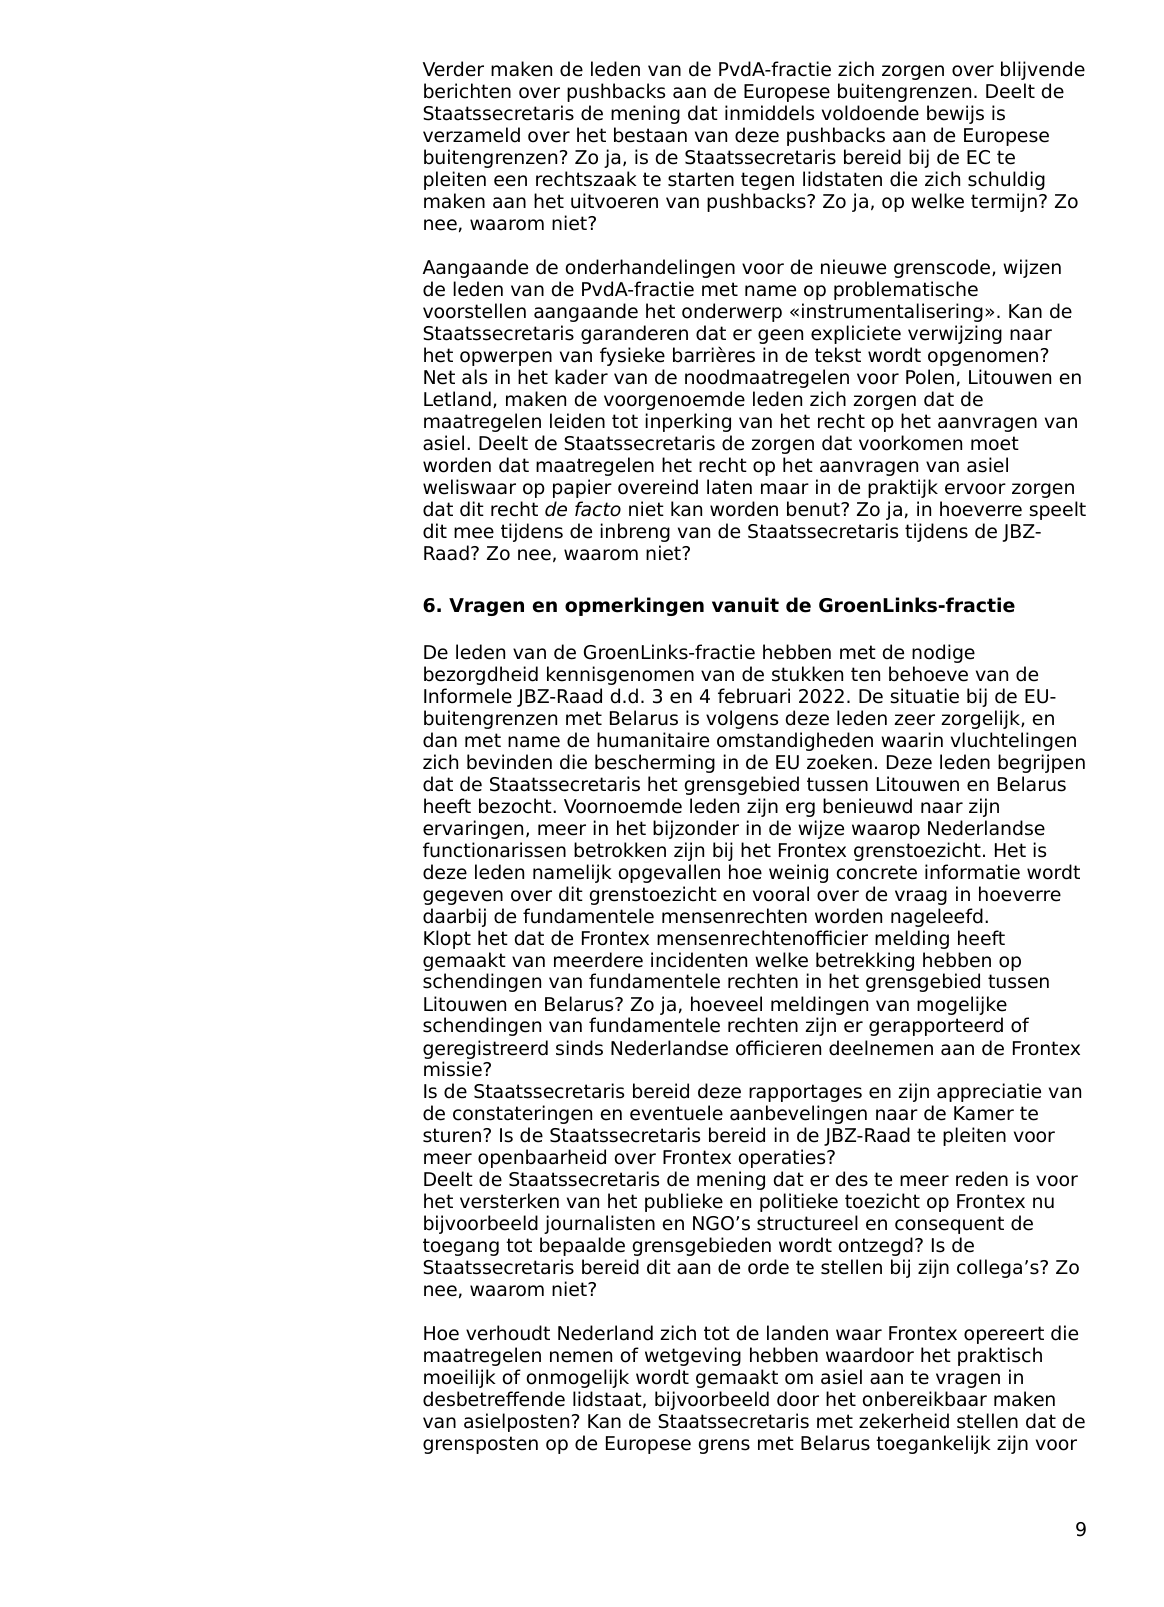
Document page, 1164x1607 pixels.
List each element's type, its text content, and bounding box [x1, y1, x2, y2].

text Hoe verhoudt Nederland zich tot de landen waar Frontex opereert die maatregelen nemen of wetgeving hebben waardoor het praktisch moeilijk of onmogelijk wordt gemaakt om asiel aan te vragen in desbetreffende lidstaat, bijvoorbeeld door het onbereikbaar maken van asielposten? Kan de Staatssecretaris met zekerheid stellen dat de grensposten op de Europese grens met Belarus toegankelijk zijn voor [422, 1323, 1087, 1455]
text Verder maken de leden van de PvdA-fractie zich zorgen over blijvende berichten over pushbacks aan de Europese buitengrenzen. Deelt de Staatssecretaris de mening dat inmiddels voldoende bewijs is verzameld over het bestaan van deze pushbacks aan de Europese buitengrenzen? Zo ja, is de Staatssecretaris bereid bij de EC te pleiten een rechtszaak te starten tegen lidstaten die zich schuldig maken aan het uitvoeren van pushbacks? Zo ja, op welke termijn? Zo nee, waarom niet? [422, 59, 1087, 235]
text Klopt het dat de Frontex mensenrechtenofficier melding heeft gemaakt van meerdere incidenten welke betrekking hebben op schendingen van fundamentele rechten in het grensgebied tussen Litouwen en Belarus? Zo ja, hoeveel meldingen van mogelijke schendingen van fundamentele rechten zijn er gerapporteerd of geregistreerd sinds Nederlandse officieren deelnemen aan de Frontex missie? [422, 927, 1087, 1081]
text De leden van de GroenLinks-fractie hebben met de nodige bezorgdheid kennisgenomen van de stukken ten behoeve van de Informele JBZ-Raad d.d. 3 en 4 februari 2022. De situatie bij de EU-buitengrenzen met Belarus is volgens deze leden zeer zorgelijk, en dan met name de humanitaire omstandigheden waarin vluchtelingen zich bevinden die bescherming in de EU zoeken. Deze leden begrijpen dat de Staatssecretaris het grensgebied tussen Litouwen en Belarus heeft bezocht. Voornoemde leden zijn erg benieuwd naar zijn ervaringen, meer in het bijzonder in de wijze waarop Nederlandse functionarissen betrokken zijn bij het Frontex grenstoezicht. Het is deze leden namelijk opgevallen hoe weinig concrete informatie wordt gegeven over dit grenstoezicht en vooral over de vraag in hoeverre daarbij de fundamentele mensenrechten worden nageleefd. [422, 642, 1087, 927]
text Is de Staatssecretaris bereid deze rapportages en zijn appreciatie van de constateringen en eventuele aanbevelingen naar de Kamer te sturen? Is de Staatssecretaris bereid in de JBZ-Raad te pleiten voor meer openbaarheid over Frontex operaties? [422, 1081, 1087, 1169]
subtitle 6. Vragen en opmerkingen vanuit de GroenLinks-fractie [422, 595, 1087, 617]
text Deelt de Staatssecretaris de mening dat er des te meer reden is voor het versterken van het publieke en politieke toezicht op Frontex nu bijvoorbeeld journalisten en NGO’s structureel en consequent de toegang tot bepaalde grensgebieden wordt ontzegd? Is de Staatssecretaris bereid dit aan de orde te stellen bij zijn collega’s? Zo nee, waarom niet? [422, 1169, 1087, 1301]
text Aangaande de onderhandelingen voor de nieuwe grenscode, wijzen de leden van de PvdA-fractie met name op problematische voorstellen aangaande het onderwerp «instrumentalisering». Kan de Staatssecretaris garanderen dat er geen expliciete verwijzing naar het opwerpen van fysieke barrières in de tekst wordt opgenomen? Net als in het kader van de noodmaatregelen voor Polen, Litouwen en Letland, maken de voorgenoemde leden zich zorgen dat de maatregelen leiden tot inperking van het recht op het aanvragen van asiel. Deelt de Staatssecretaris de zorgen dat voorkomen moet worden dat maatregelen het recht op het aanvragen van asiel weliswaar op papier overeind laten maar in de praktijk ervoor zorgen dat dit recht de facto niet kan worden benut? Zo ja, in hoeverre speelt dit mee tijdens de inbreng van de Staatssecretaris tijdens de JBZ-Raad? Zo nee, waarom niet? [422, 257, 1087, 565]
